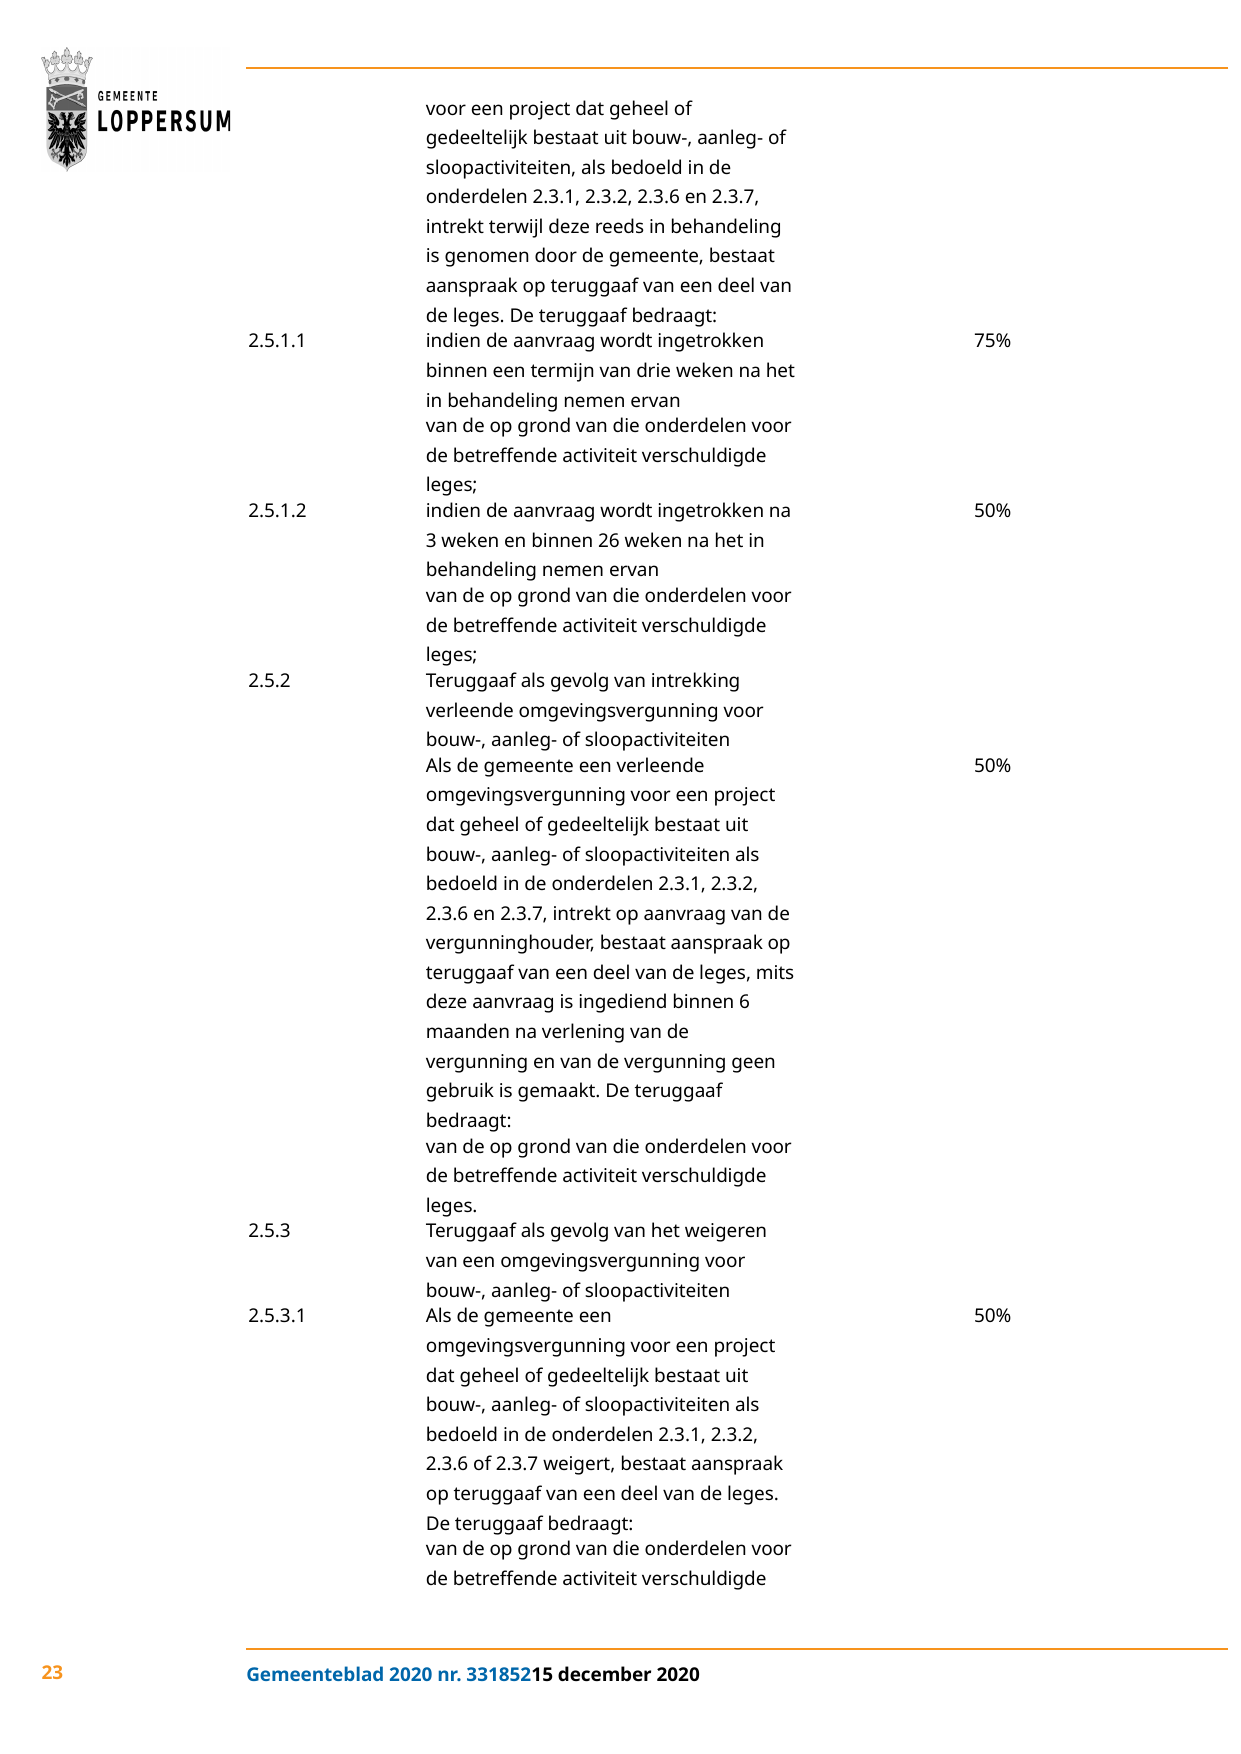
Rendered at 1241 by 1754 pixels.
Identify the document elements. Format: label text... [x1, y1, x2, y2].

table_cell [796, 95, 974, 328]
table_cell [248, 1133, 426, 1218]
table_cell [796, 667, 974, 752]
table_cell Als de gemeente een verleende omgevingsvergunning voor een project dat geheel of gedeeltelijk bestaat uit bouw-, aanleg- of sloopactiviteiten als bedoeld in de onderdelen 2.3.1, 2.3.2, 2.3.6 en 2.3.7, intrekt op aanvraag van de vergunninghouder, bestaat aanspraak op teruggaaf van een deel van de leges, mits deze aanvraag is ingediend binnen 6 maanden na verlening van de vergunning en van de vergunning geen gebruik is gemaakt. De teruggaaf bedraagt: [426, 752, 796, 1133]
table_cell [796, 1133, 974, 1218]
table_cell 2.5.3 [248, 1218, 426, 1303]
table_cell Teruggaaf als gevolg van intrekking verleende omgevingsvergunning voor bouw-, aanleg- of sloopactiviteiten [426, 667, 796, 752]
table_cell [974, 582, 1152, 667]
table_cell [974, 1535, 1152, 1591]
table_cell [796, 328, 974, 412]
table_cell 2.5.2 [248, 667, 426, 752]
table_cell 2.5.1.2 [248, 498, 426, 582]
picture [41, 47, 231, 172]
table_cell 75% [974, 328, 1152, 412]
table_cell van de op grond van die onderdelen voor de betreffende activiteit verschuldigde [426, 1535, 796, 1591]
table_cell [796, 752, 974, 1133]
table_cell [974, 95, 1152, 328]
table_cell [796, 1535, 974, 1591]
table_cell indien de aanvraag wordt ingetrokken na 3 weken en binnen 26 weken na het in behandeling nemen ervan [426, 498, 796, 582]
table_cell 50% [974, 752, 1152, 1133]
table_cell [796, 1303, 974, 1535]
table_cell [248, 582, 426, 667]
table_cell van de op grond van die onderdelen voor de betreffende activiteit verschuldigde leges; [426, 582, 796, 667]
table_cell [248, 95, 426, 328]
table_cell Teruggaaf als gevolg van het weigeren van een omgevingsvergunning voor bouw-, aanleg- of sloopactiviteiten [426, 1218, 796, 1303]
table_cell indien de aanvraag wordt ingetrokken binnen een termijn van drie weken na het in behandeling nemen ervan [426, 328, 796, 412]
table_cell [796, 1218, 974, 1303]
table_cell van de op grond van die onderdelen voor de betreffende activiteit verschuldigde leges; [426, 413, 796, 497]
table_cell [974, 1133, 1152, 1218]
table_cell [796, 413, 974, 497]
table_cell 50% [974, 1303, 1152, 1535]
table_cell [248, 752, 426, 1133]
table_cell [248, 1535, 426, 1591]
table_cell [974, 413, 1152, 497]
table_cell [796, 582, 974, 667]
table_cell van de op grond van die onderdelen voor de betreffende activiteit verschuldigde leges. [426, 1133, 796, 1218]
table_cell [796, 498, 974, 582]
table_cell 2.5.1.1 [248, 328, 426, 412]
table_cell Als de gemeente een omgevingsvergunning voor een project dat geheel of gedeeltelijk bestaat uit bouw-, aanleg- of sloopactiviteiten als bedoeld in de onderdelen 2.3.1, 2.3.2, 2.3.6 of 2.3.7 weigert, bestaat aanspraak op teruggaaf van een deel van de leges. De teruggaaf bedraagt: [426, 1303, 796, 1535]
table_cell 2.5.3.1 [248, 1303, 426, 1535]
table_cell [248, 413, 426, 497]
table_cell [974, 1218, 1152, 1303]
table_cell 50% [974, 498, 1152, 582]
table_cell voor een project dat geheel of gedeeltelijk bestaat uit bouw-, aanleg- of sloopactiviteiten, als bedoeld in de onderdelen 2.3.1, 2.3.2, 2.3.6 en 2.3.7, intrekt terwijl deze reeds in behandeling is genomen door de gemeente, bestaat aanspraak op teruggaaf van een deel van de leges. De teruggaaf bedraagt: [426, 95, 796, 328]
table_cell [974, 667, 1152, 752]
